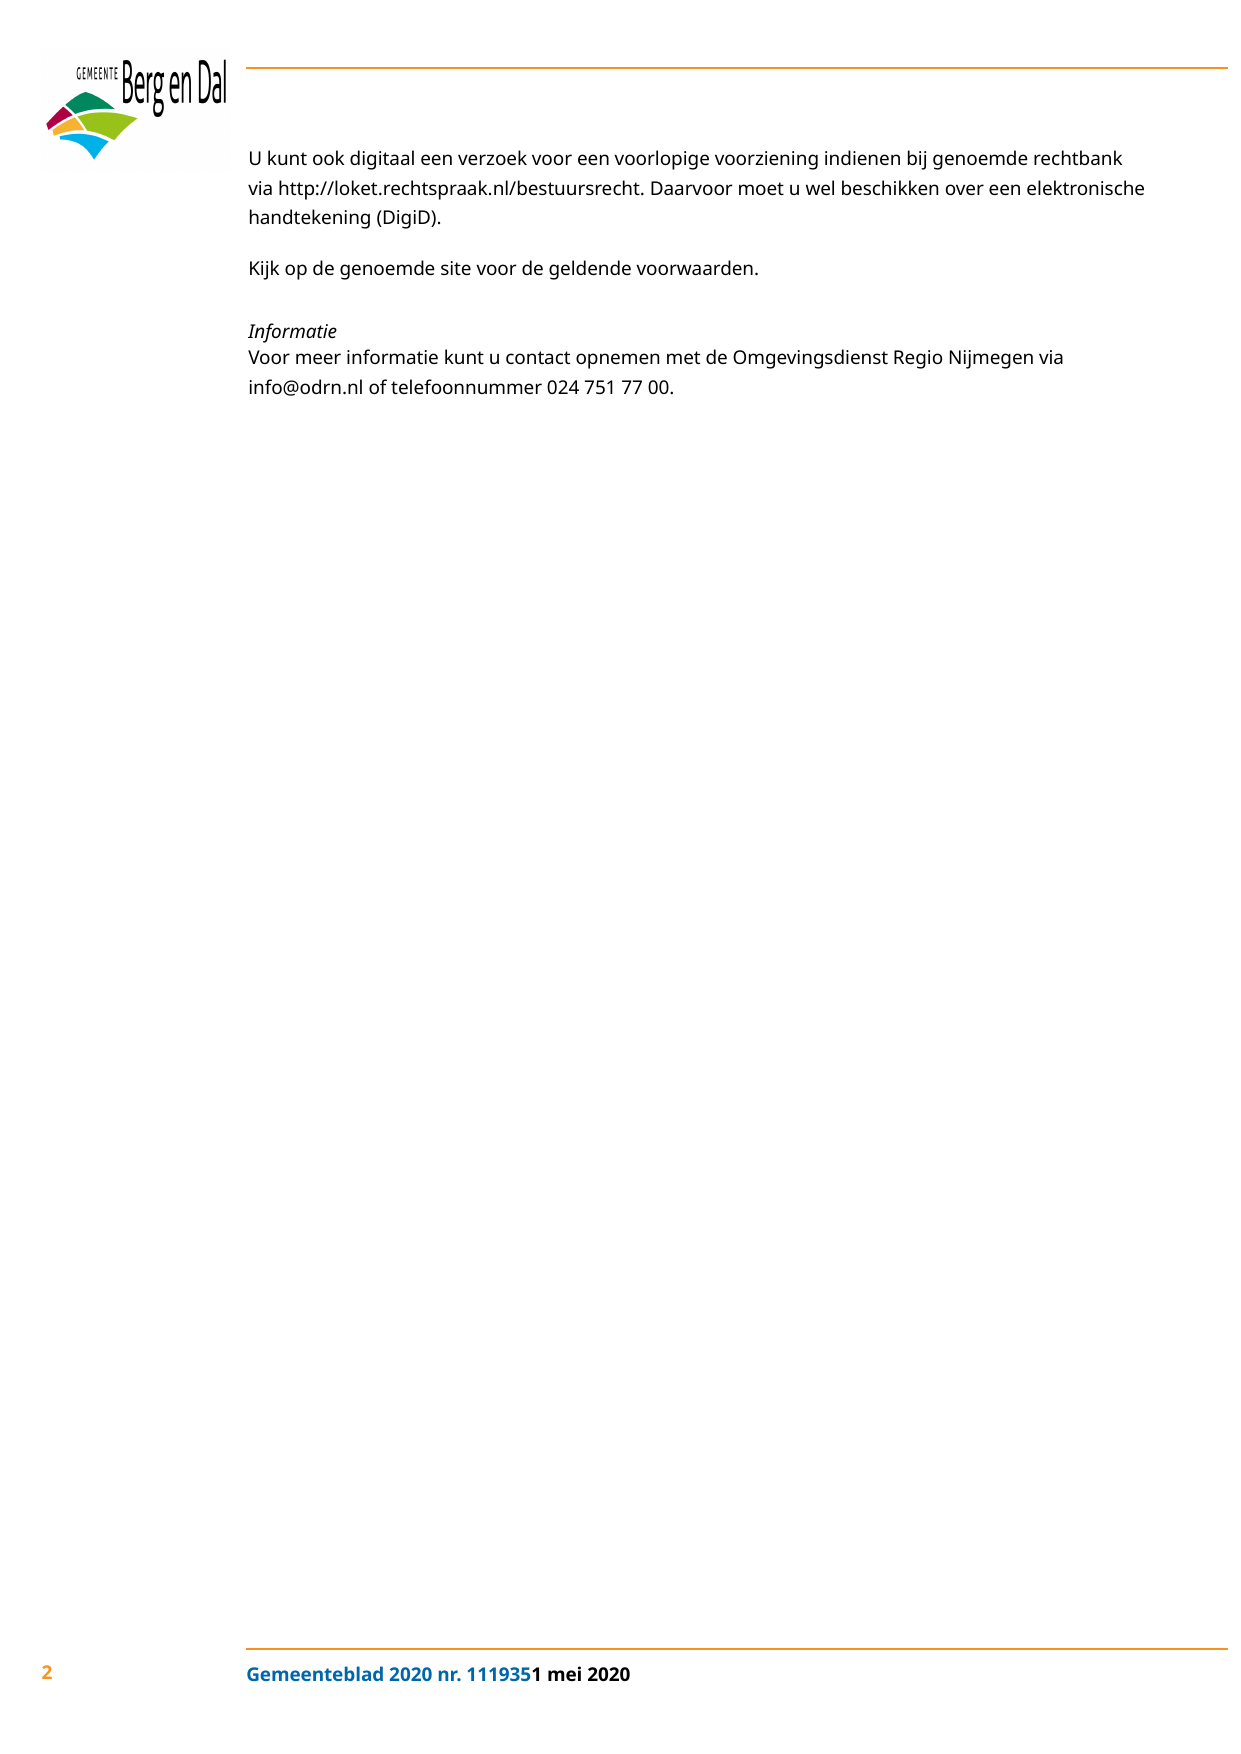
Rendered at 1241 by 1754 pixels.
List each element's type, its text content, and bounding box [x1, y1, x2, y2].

text U kunt ook digitaal een verzoek voor een voorlopige voorziening indienen bij genoemde rechtbank via http://loket.rechtspraak.nl/bestuursrecht. Daarvoor moet u wel beschikken over een elektronische handtekening (DigiD). [248, 145, 1152, 230]
text Voor meer informatie kunt u contact opnemen met de Omgevingsdienst Regio Nijmegen via info@odrn.nl of telefoonnummer 024 751 77 00. [248, 344, 1152, 400]
text Kijk op de genoemde site voor de geldende voorwaarden. [248, 255, 1152, 281]
text Informatie [248, 319, 1152, 344]
picture [41, 47, 231, 172]
